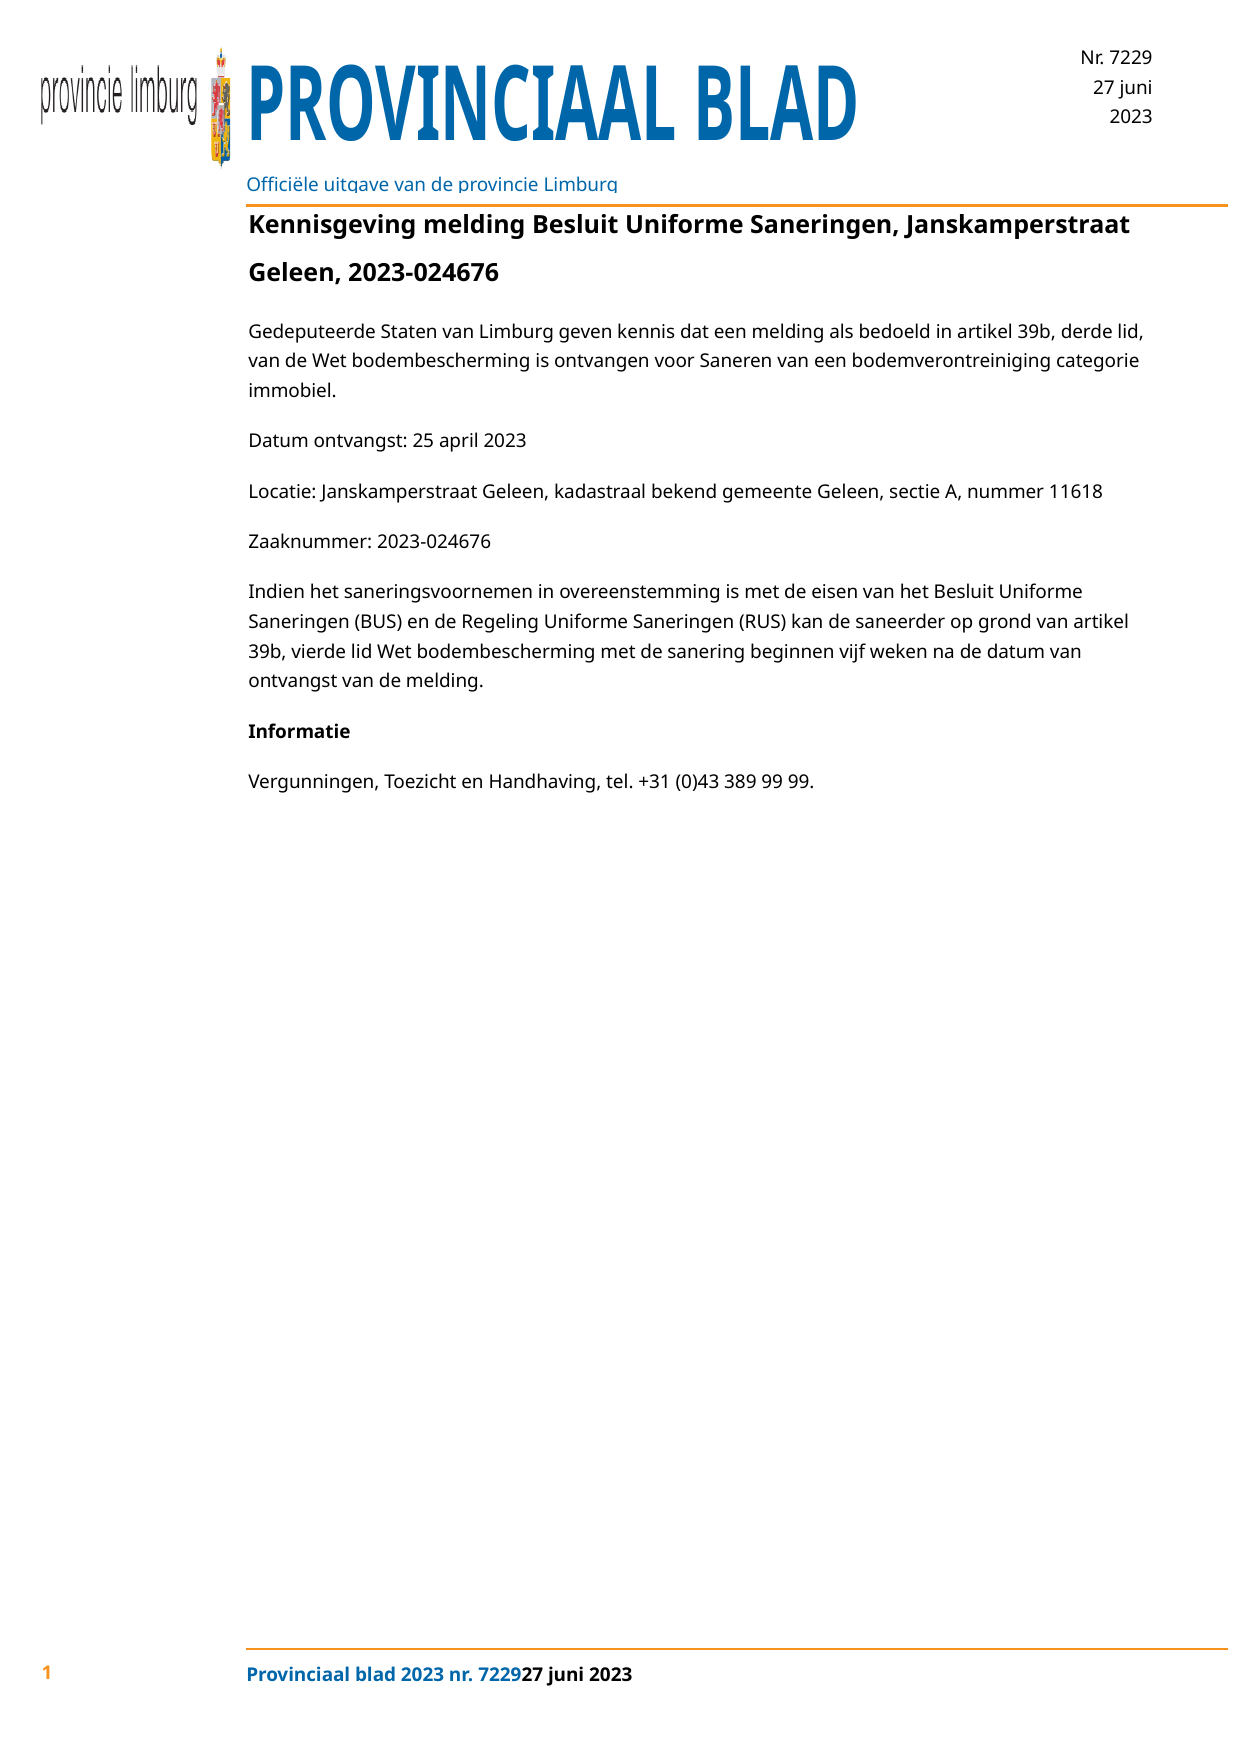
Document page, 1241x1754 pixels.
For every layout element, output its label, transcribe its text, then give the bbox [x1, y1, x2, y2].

text Indien het saneringsvoornemen in overeenstemming is met de eisen van het Besluit Uniforme Saneringen (BUS) en de Regeling Uniforme Saneringen (RUS) kan de saneerder op grond van artikel 39b, vierde lid Wet bodembescherming met de sanering beginnen vijf weken na de datum van ontvangst van de melding. [248, 579, 1152, 693]
picture [41, 47, 231, 172]
text Datum ontvangst: 25 april 2023 [248, 427, 1152, 453]
text Informatie [248, 718, 1152, 744]
text Locatie: Janskamperstraat Geleen, kadastraal bekend gemeente Geleen, sectie A, nummer 11618 [248, 478, 1152, 504]
text Gedeputeerde Staten van Limburg geven kennis dat een melding als bedoeld in artikel 39b, derde lid, van de Wet bodembescherming is ontvangen voor Saneren van een bodemverontreiniging categorie immobiel. [248, 318, 1152, 403]
text Zaaknummer: 2023-024676 [248, 528, 1152, 554]
text Vergunningen, Toezicht en Handhaving, tel. +31 (0)43 389 99 99. [248, 768, 1152, 794]
text Kennisgeving melding Besluit Uniforme Saneringen, Janskamperstraat Geleen, 2023-024676 [248, 207, 1152, 288]
